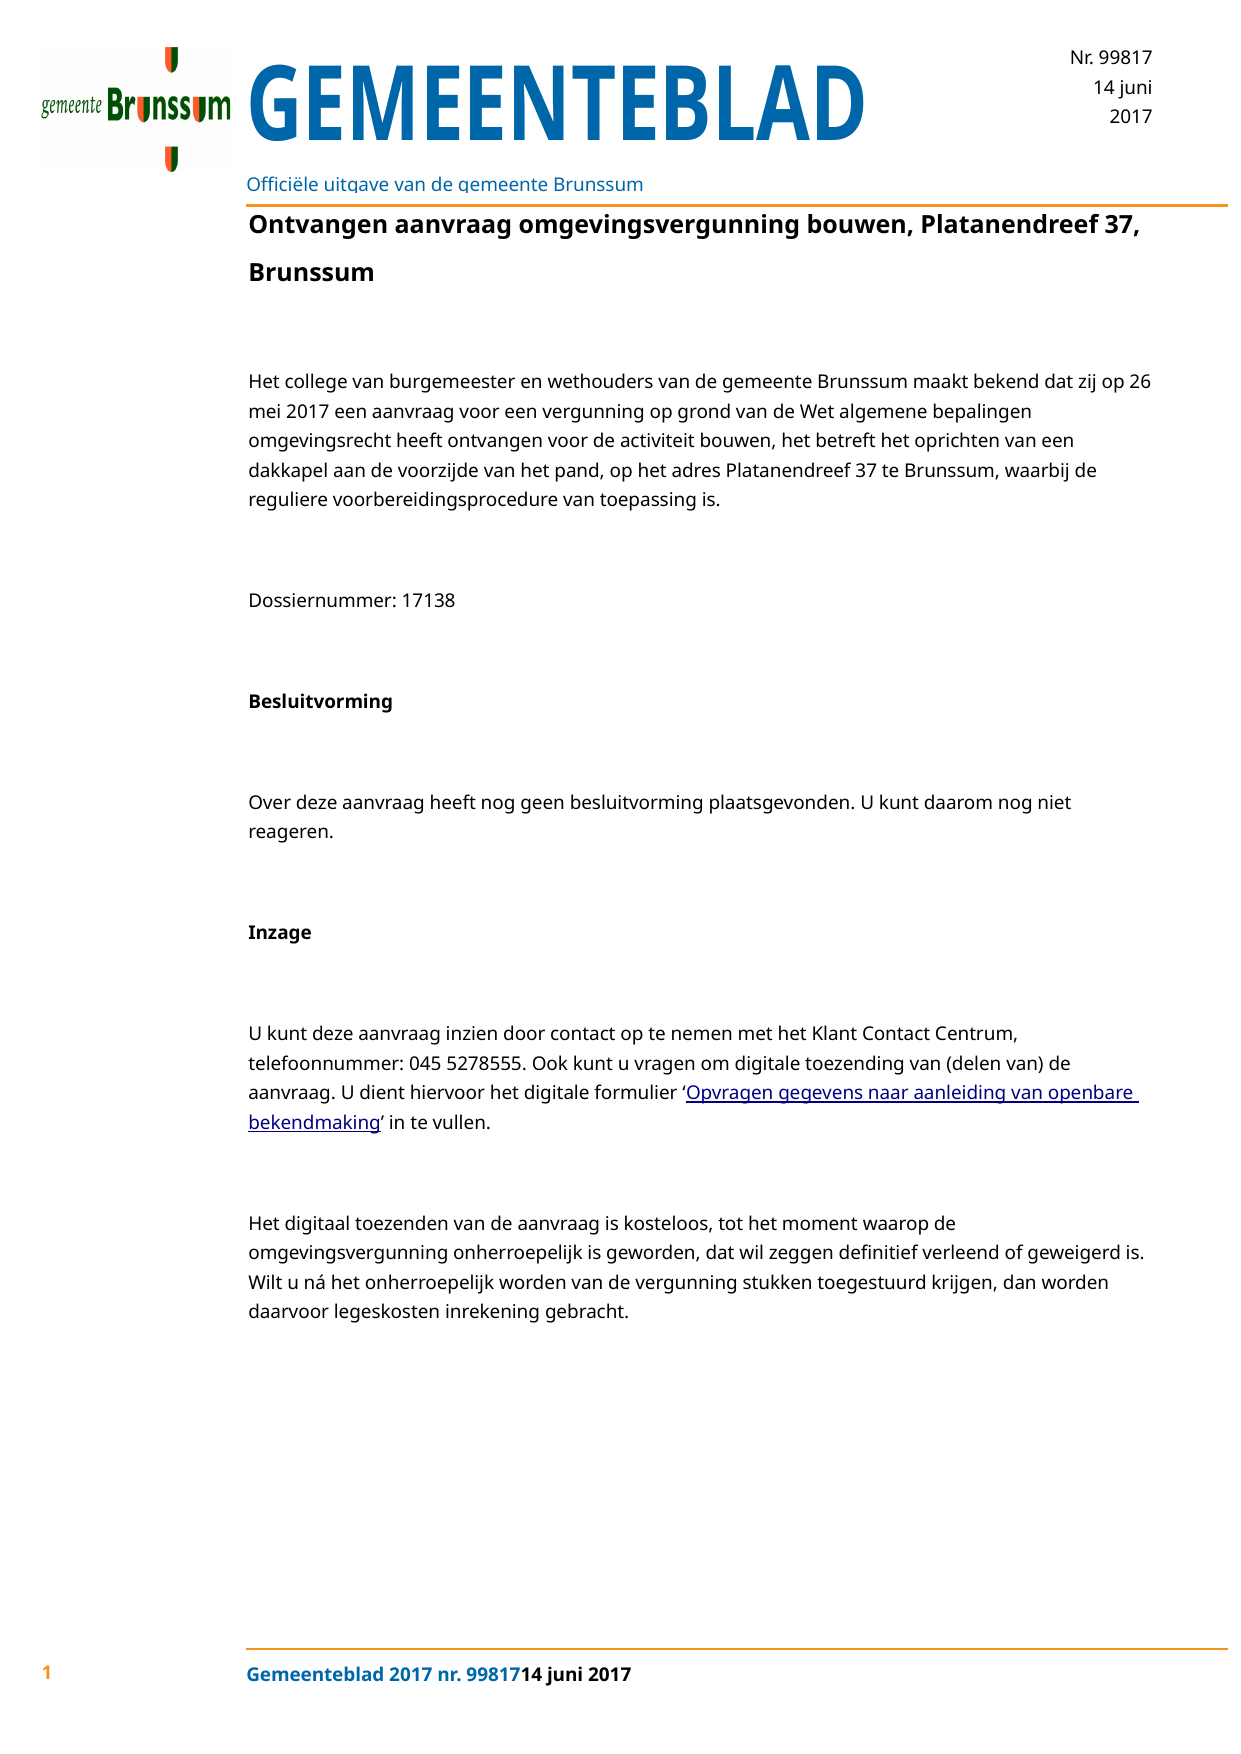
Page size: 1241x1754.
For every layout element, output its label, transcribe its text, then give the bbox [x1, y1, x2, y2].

text U kunt deze aanvraag inzien door contact op te nemen met het Klant Contact Centrum, telefoonnummer: 045 5278555. Ook kunt u vragen om digitale toezending van (delen van) de aanvraag. U dient hiervoor het digitale formulier ‘Opvragen gegevens naar aanleiding van openbare bekendmaking’ in te vullen. [248, 1020, 1152, 1135]
picture [41, 47, 231, 172]
text Inzage [248, 919, 1152, 945]
text Besluitvorming [248, 688, 1152, 714]
text Ontvangen aanvraag omgevingsvergunning bouwen, Platanendreef 37, Brunssum [248, 207, 1152, 288]
text Het college van burgemeester en wethouders van de gemeente Brunssum maakt bekend dat zij op 26 mei 2017 een aanvraag voor een vergunning op grond van de Wet algemene bepalingen omgevingsrecht heeft ontvangen voor de activiteit bouwen, het betreft het oprichten van een dakkapel aan de voorzijde van het pand, op het adres Platanendreef 37 te Brunssum, waarbij de reguliere voorbereidingsprocedure van toepassing is. [248, 368, 1152, 512]
text Over deze aanvraag heeft nog geen besluitvorming plaatsgevonden. U kunt daarom nog niet reageren. [248, 789, 1152, 844]
text Dossiernummer: 17138 [248, 587, 1152, 613]
text Het digitaal toezenden van de aanvraag is kosteloos, tot het moment waarop de omgevingsvergunning onherroepelijk is geworden, dat wil zeggen definitief verleend of geweigerd is. Wilt u ná het onherroepelijk worden van de vergunning stukken toegestuurd krijgen, dan worden daarvoor legeskosten inrekening gebracht. [248, 1210, 1152, 1324]
